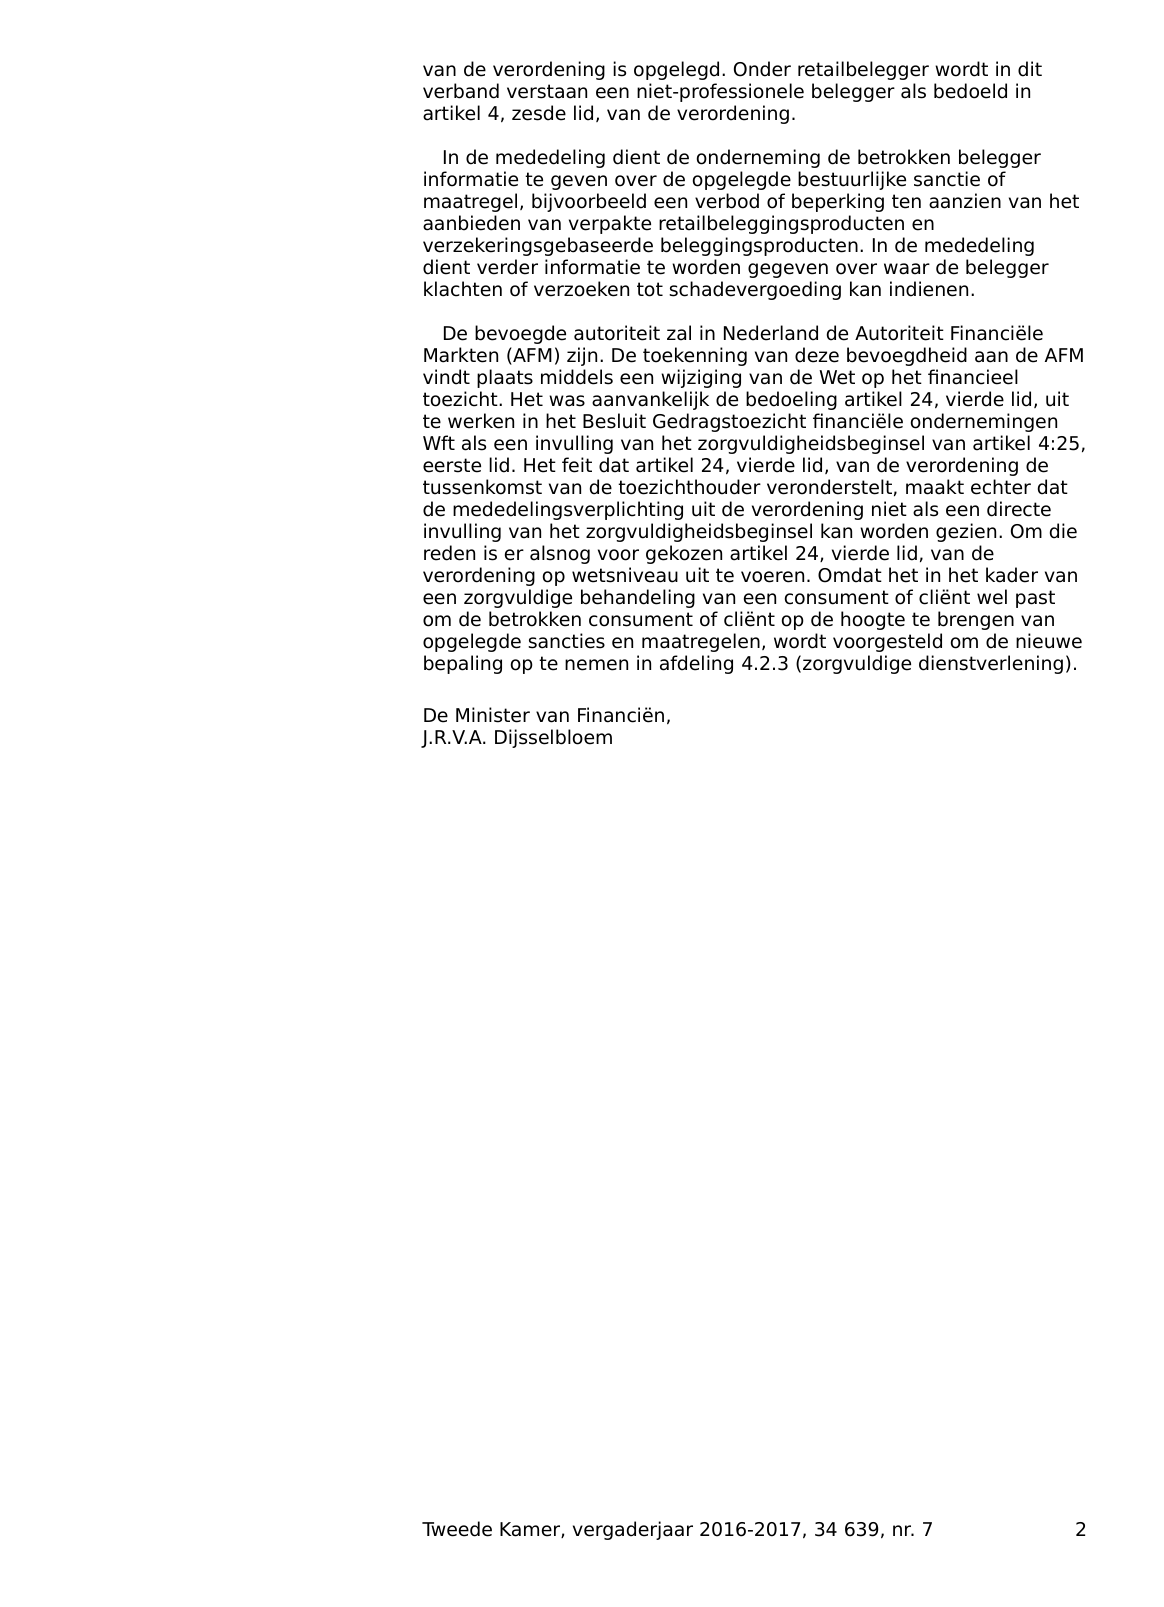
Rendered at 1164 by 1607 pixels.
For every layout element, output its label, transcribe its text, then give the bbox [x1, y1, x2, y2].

text In de mededeling dient de onderneming de betrokken belegger informatie te geven over de opgelegde bestuurlijke sanctie of maatregel, bijvoorbeeld een verbod of beperking ten aanzien van het aanbieden van verpakte retailbeleggingsproducten en verzekeringsgebaseerde beleggingsproducten. In de mededeling dient verder informatie te worden gegeven over waar de belegger klachten of verzoeken tot schadevergoeding kan indienen. [422, 147, 1087, 301]
text van de verordening is opgelegd. Onder retailbelegger wordt in dit verband verstaan een niet-professionele belegger als bedoeld in artikel 4, zesde lid, van de verordening. [422, 59, 1087, 125]
text De Minister van Financiën, J.R.V.A. Dijsselbloem [422, 705, 1087, 749]
text De bevoegde autoriteit zal in Nederland de Autoriteit Financiële Markten (AFM) zijn. De toekenning van deze bevoegdheid aan de AFM vindt plaats middels een wijziging van de Wet op het financieel toezicht. Het was aanvankelijk de bedoeling artikel 24, vierde lid, uit te werken in het Besluit Gedragstoezicht financiële ondernemingen Wft als een invulling van het zorgvuldigheidsbeginsel van artikel 4:25, eerste lid. Het feit dat artikel 24, vierde lid, van de verordening de tussenkomst van de toezichthouder veronderstelt, maakt echter dat de mededelingsverplichting uit de verordening niet als een directe invulling van het zorgvuldigheidsbeginsel kan worden gezien. Om die reden is er alsnog voor gekozen artikel 24, vierde lid, van de verordening op wetsniveau uit te voeren. Omdat het in het kader van een zorgvuldige behandeling van een consument of cliënt wel past om de betrokken consument of cliënt op de hoogte te brengen van opgelegde sancties en maatregelen, wordt voorgesteld om de nieuwe bepaling op te nemen in afdeling 4.2.3 (zorgvuldige dienstverlening). [422, 323, 1087, 675]
